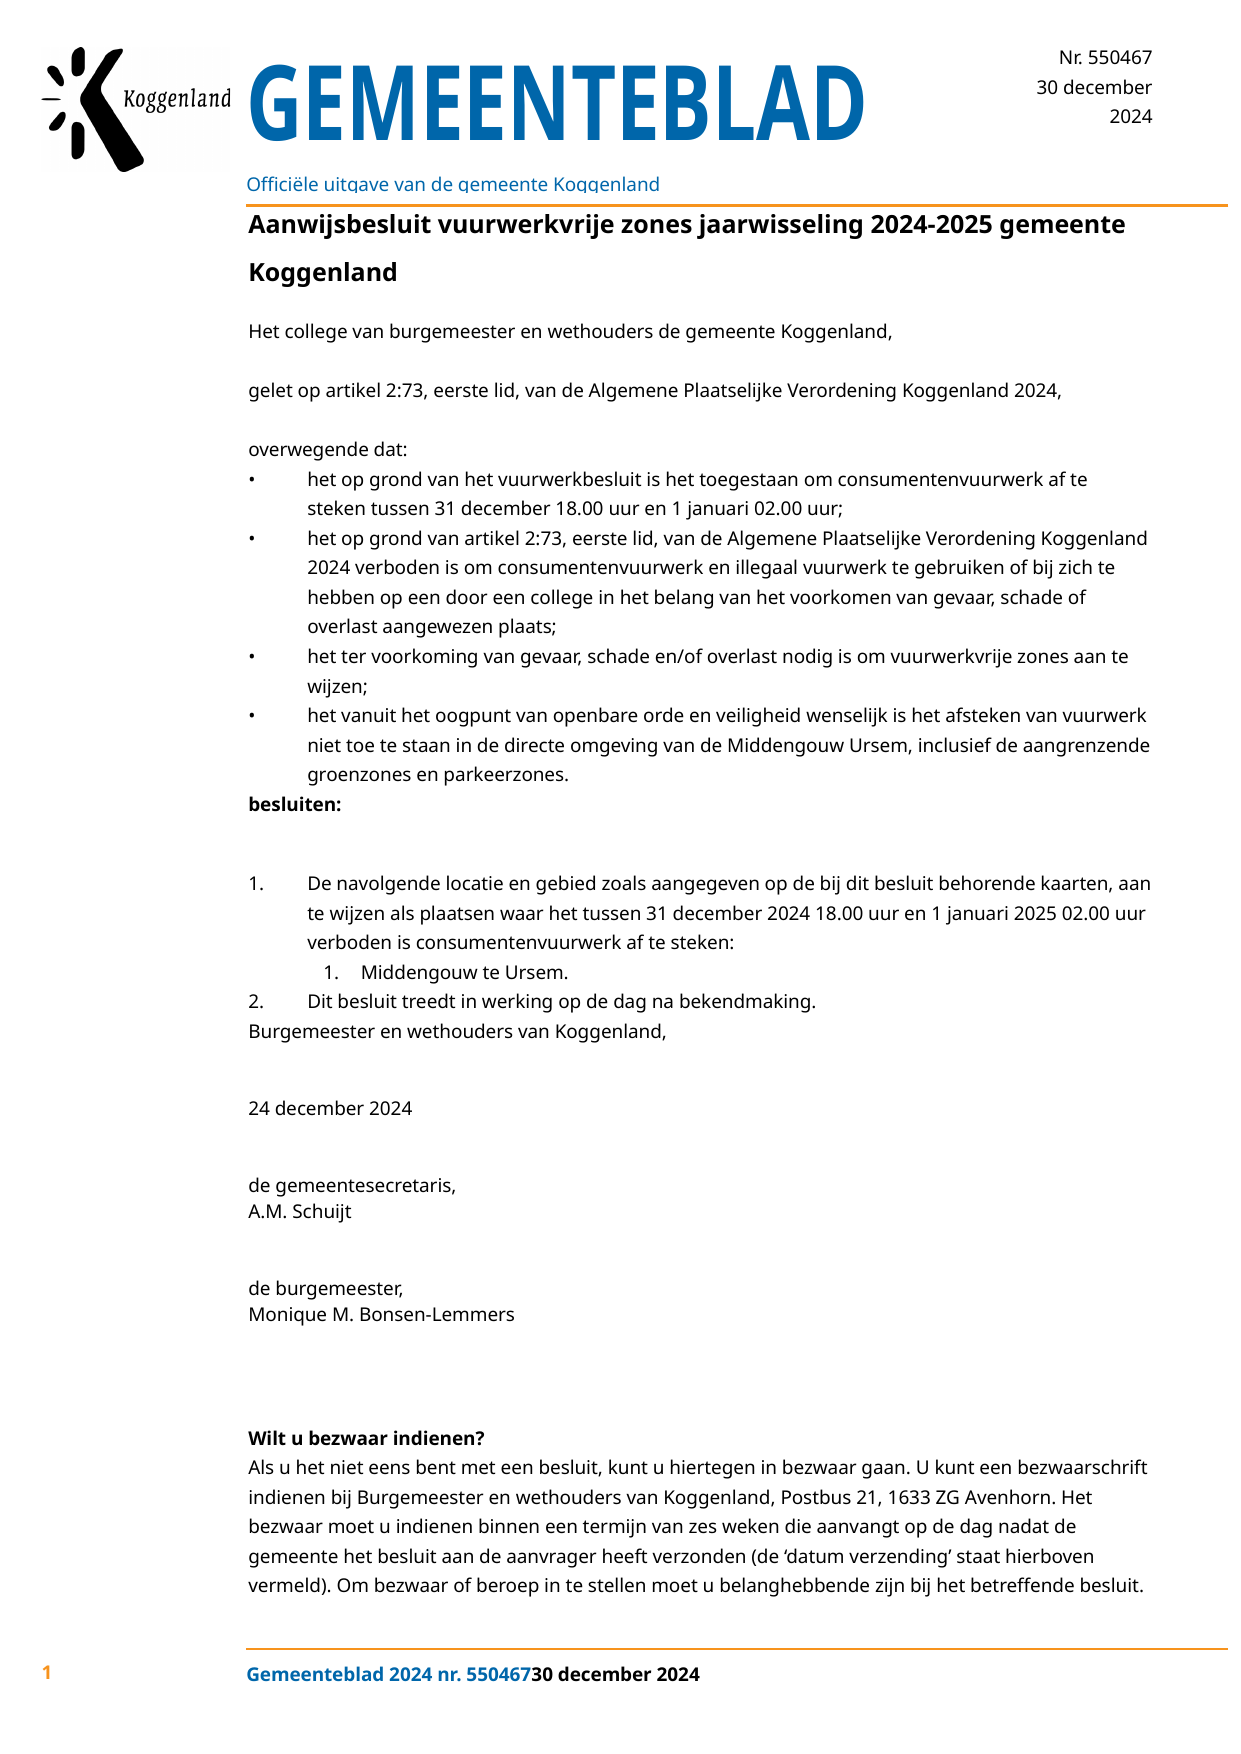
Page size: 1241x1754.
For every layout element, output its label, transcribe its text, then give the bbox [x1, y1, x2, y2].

text A.M. Schuijt [248, 1198, 1152, 1224]
list het ter voorkoming van gevaar, schade en/of overlast nodig is om vuurwerkvrije zones aan te wijzen; [248, 643, 1152, 699]
list het op grond van het vuurwerkbesluit is het toegestaan om consumentenvuurwerk af te steken tussen 31 december 18.00 uur en 1 januari 02.00 uur; [248, 466, 1152, 521]
list Middengouw te Ursem. [323, 959, 1152, 984]
picture [41, 47, 231, 172]
text gelet op artikel 2:73, eerste lid, van de Algemene Plaatselijke Verordening Koggenland 2024, [248, 377, 1152, 403]
text Burgemeester en wethouders van Koggenland, [248, 1018, 1152, 1044]
text 24 december 2024 [248, 1095, 1152, 1121]
list Dit besluit treedt in werking op de dag na bekendmaking. [248, 988, 1152, 1014]
text Het college van burgemeester en wethouders de gemeente Koggenland, [248, 318, 1152, 344]
text de burgemeester, [248, 1275, 1152, 1301]
text Aanwijsbesluit vuurwerkvrije zones jaarwisseling 2024-2025 gemeente Koggenland [248, 207, 1152, 288]
text besluiten: [248, 791, 1152, 817]
list het vanuit het oogpunt van openbare orde en veiligheid wenselijk is het afsteken van vuurwerk niet toe te staan in de directe omgeving van de Middengouw Ursem, inclusief de aangrenzende groenzones en parkeerzones. [248, 702, 1152, 787]
text Als u het niet eens bent met een besluit, kunt u hiertegen in bezwaar gaan. U kunt een bezwaarschrift indienen bij Burgemeester en wethouders van Koggenland, Postbus 21, 1633 ZG Avenhorn. Het bezwaar moet u indienen binnen een termijn van zes weken die aanvangt op de dag nadat de gemeente het besluit aan de aanvrager heeft verzonden (de ‘datum verzending’ staat hierboven vermeld). Om bezwaar of beroep in te stellen moet u belanghebbende zijn bij het betreffende besluit. [248, 1454, 1152, 1598]
text overwegende dat: [248, 436, 1152, 462]
text Monique M. Bonsen-Lemmers [248, 1301, 1152, 1327]
text Wilt u bezwaar indienen? [248, 1425, 1152, 1451]
list De navolgende locatie en gebied zoals aangegeven op de bij dit besluit behorende kaarten, aan te wijzen als plaatsen waar het tussen 31 december 2024 18.00 uur en 1 januari 2025 02.00 uur verboden is consumentenvuurwerk af te steken: [248, 870, 1152, 955]
text de gemeentesecretaris, [248, 1172, 1152, 1198]
list het op grond van artikel 2:73, eerste lid, van de Algemene Plaatselijke Verordening Koggenland 2024 verboden is om consumentenvuurwerk en illegaal vuurwerk te gebruiken of bij zich te hebben op een door een college in het belang van het voorkomen van gevaar, schade of overlast aangewezen plaats; [248, 525, 1152, 639]
